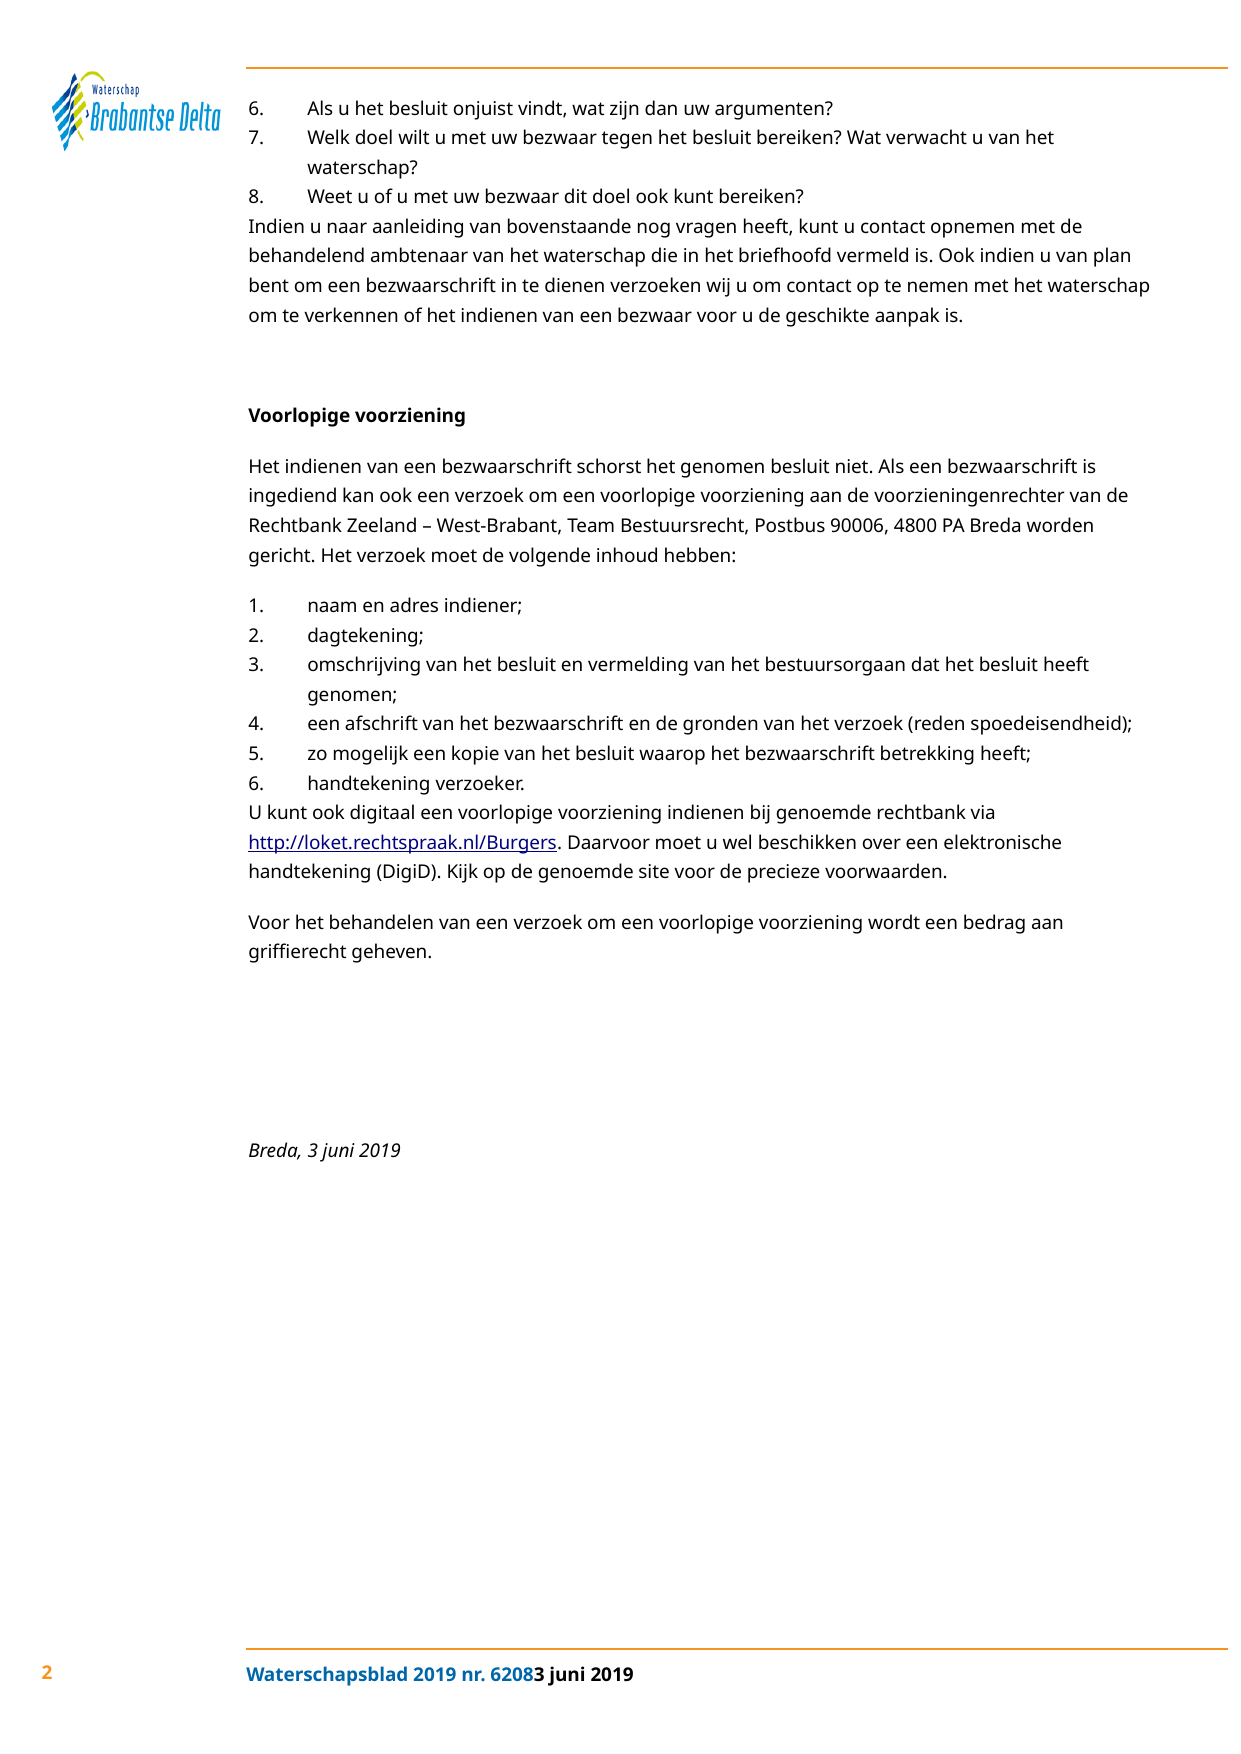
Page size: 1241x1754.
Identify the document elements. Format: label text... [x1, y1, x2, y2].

list naam en adres indiener; [248, 592, 1152, 618]
text Voorlopige voorziening [248, 403, 1152, 428]
text U kunt ook digitaal een voorlopige voorziening indienen bij genoemde rechtbank via http://loket.rechtspraak.nl/Burgers. Daarvoor moet u wel beschikken over een elektronische handtekening (DigiD). Kijk op de genoemde site voor de precieze voorwaarden. [248, 799, 1152, 884]
list Weet u of u met uw bezwaar dit doel ook kunt bereiken? [248, 183, 1152, 209]
list zo mogelijk een kopie van het besluit waarop het bezwaarschrift betrekking heeft; [248, 740, 1152, 766]
picture [41, 47, 231, 172]
list omschrijving van het besluit en vermelding van het bestuursorgaan dat het besluit heeft genomen; [248, 651, 1152, 707]
list Welk doel wilt u met uw bezwaar tegen het besluit bereiken? Wat verwacht u van het waterschap? [248, 124, 1152, 180]
list een afschrift van het bezwaarschrift en de gronden van het verzoek (reden spoedeisendheid); [248, 711, 1152, 736]
list Als u het besluit onjuist vindt, wat zijn dan uw argumenten? [248, 95, 1152, 121]
text Het indienen van een bezwaarschrift schorst het genomen besluit niet. Als een bezwaarschrift is ingediend kan ook een verzoek om een voorlopige voorziening aan de voorzieningenrechter van de Rechtbank Zeeland – West-Brabant, Team Bestuursrecht, Postbus 90006, 4800 PA Breda worden gericht. Het verzoek moet de volgende inhoud hebben: [248, 453, 1152, 568]
text Voor het behandelen van een verzoek om een voorlopige voorziening wordt een bedrag aan griffierecht geheven. [248, 909, 1152, 964]
list dagtekening; [248, 622, 1152, 648]
text Breda, 3 juni 2019 [248, 1138, 1152, 1163]
text Indien u naar aanleiding van bovenstaande nog vragen heeft, kunt u contact opnemen met de behandelend ambtenaar van het waterschap die in het briefhoofd vermeld is. Ook indien u van plan bent om een bezwaarschrift in te dienen verzoeken wij u om contact op te nemen met het waterschap om te verkennen of het indienen van een bezwaar voor u de geschikte aanpak is. [248, 213, 1152, 328]
list handtekening verzoeker. [248, 770, 1152, 796]
